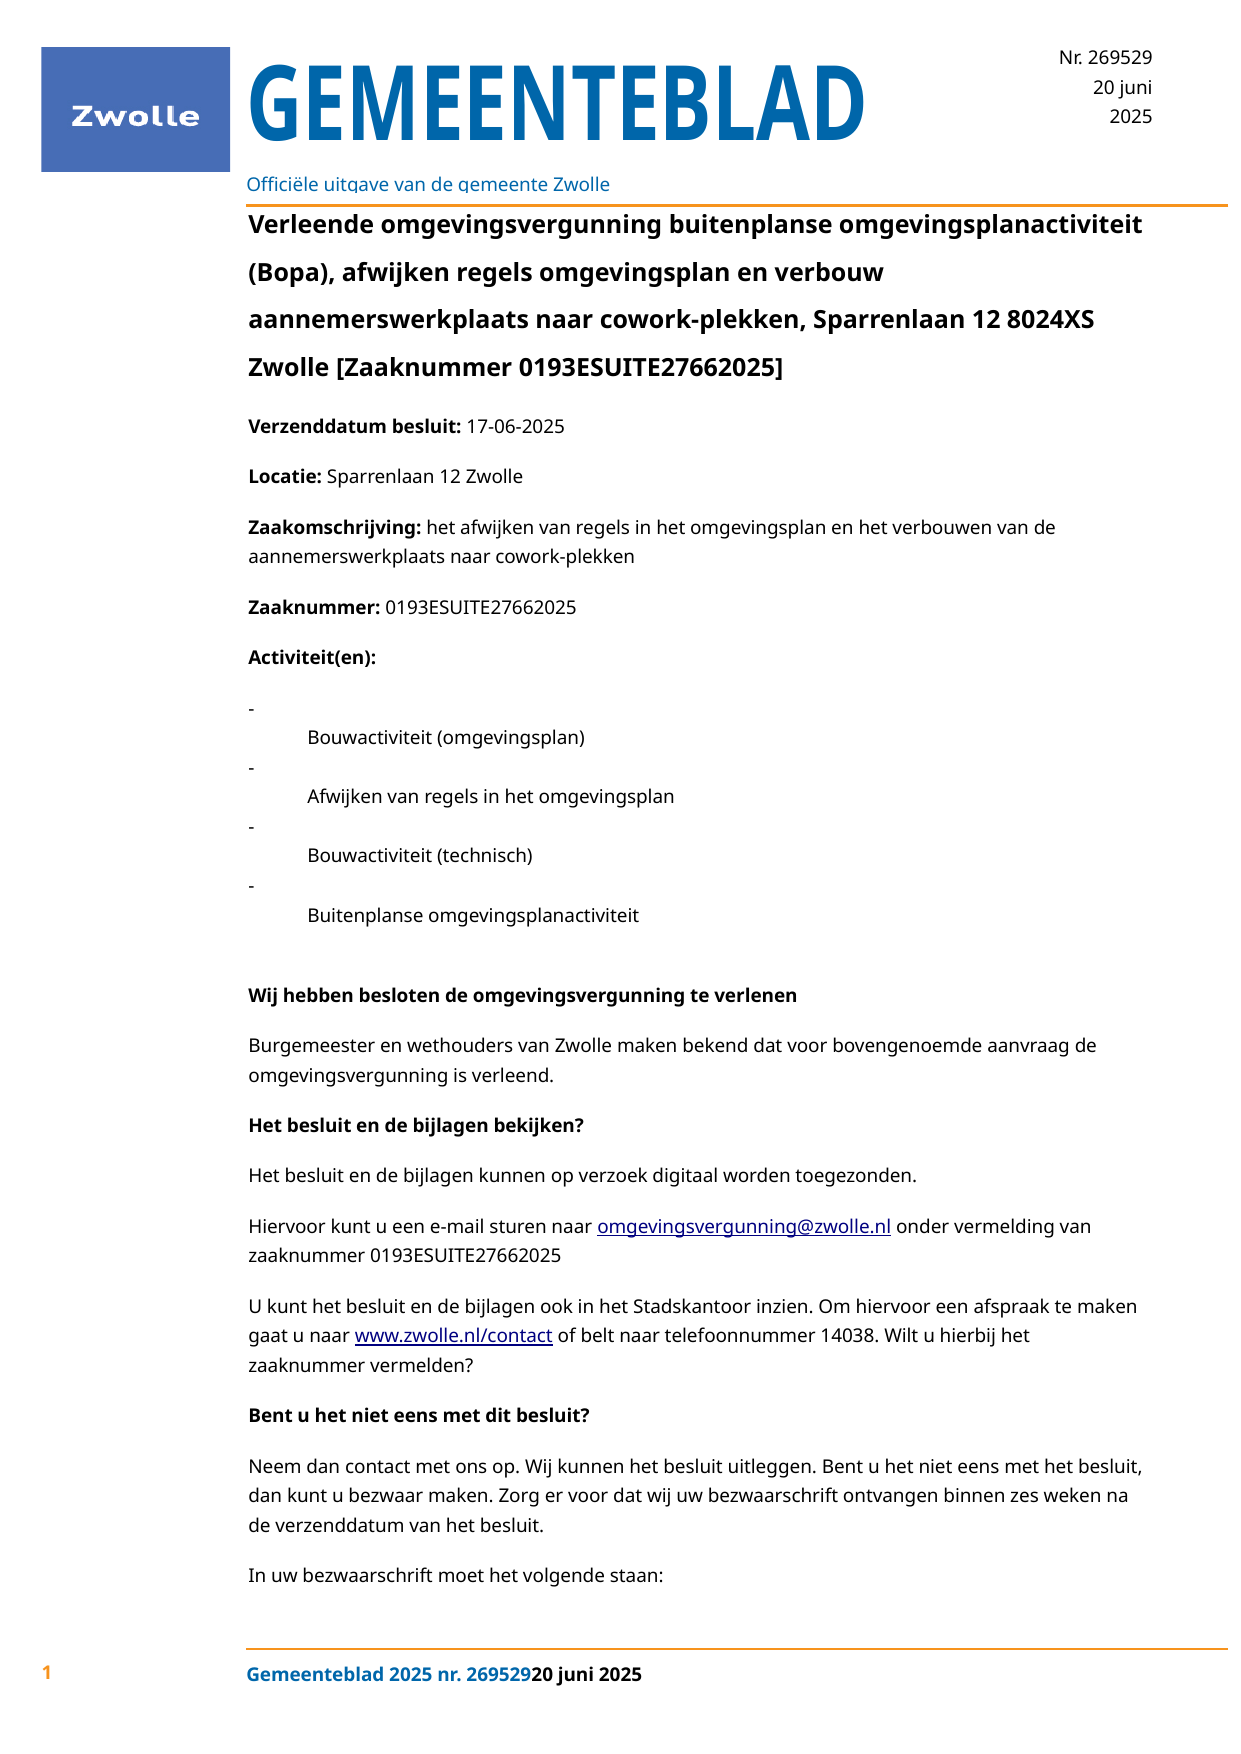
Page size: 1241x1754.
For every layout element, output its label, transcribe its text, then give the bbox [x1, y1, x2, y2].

text Locatie: Sparrenlaan 12 Zwolle [248, 463, 1152, 489]
text Neem dan contact met ons op. Wij kunnen het besluit uitleggen. Bent u het niet eens met het besluit, dan kunt u bezwaar maken. Zorg er voor dat wij uw bezwaarschrift ontvangen binnen zes weken na de verzenddatum van het besluit. [248, 1453, 1152, 1538]
text Activiteit(en): [248, 644, 1152, 670]
text Burgemeester en wethouders van Zwolle maken bekend dat voor bovengenoemde aanvraag de omgevingsvergunning is verleend. [248, 1032, 1152, 1088]
text Bent u het niet eens met dit besluit? [248, 1403, 1152, 1428]
text In uw bezwaarschrift moet het volgende staan: [248, 1563, 1152, 1588]
list Afwijken van regels in het omgevingsplan [248, 783, 1152, 809]
text U kunt het besluit en de bijlagen ook in het Stadskantoor inzien. Om hiervoor een afspraak te maken gaat u naar www.zwolle.nl/contact of belt naar telefoonnummer 14038. Wilt u hierbij het zaaknummer vermelden? [248, 1293, 1152, 1378]
text Zaakomschrijving: het afwijken van regels in het omgevingsplan en het verbouwen van de aannemerswerkplaats naar cowork-plekken [248, 514, 1152, 569]
text Verzenddatum besluit: 17-06-2025 [248, 413, 1152, 439]
text Zaaknummer: 0193ESUITE27662025 [248, 594, 1152, 620]
list Buitenplanse omgevingsplanactiviteit [248, 902, 1152, 928]
text Het besluit en de bijlagen bekijken? [248, 1112, 1152, 1138]
picture [41, 47, 231, 172]
text Wij hebben besloten de omgevingsvergunning te verlenen [248, 982, 1152, 1008]
text Het besluit en de bijlagen kunnen op verzoek digitaal worden toegezonden. [248, 1163, 1152, 1188]
list Bouwactiviteit (omgevingsplan) [248, 724, 1152, 750]
list Bouwactiviteit (technisch) [248, 843, 1152, 868]
text Verleende omgevingsvergunning buitenplanse omgevingsplanactiviteit (Bopa), afwijken regels omgevingsplan en verbouw aannemerswerkplaats naar cowork-plekken, Sparrenlaan 12 8024XS Zwolle [Zaaknummer 0193ESUITE27662025] [248, 207, 1152, 384]
text Hiervoor kunt u een e-mail sturen naar omgevingsvergunning@zwolle.nl onder vermelding van zaaknummer 0193ESUITE27662025 [248, 1213, 1152, 1268]
